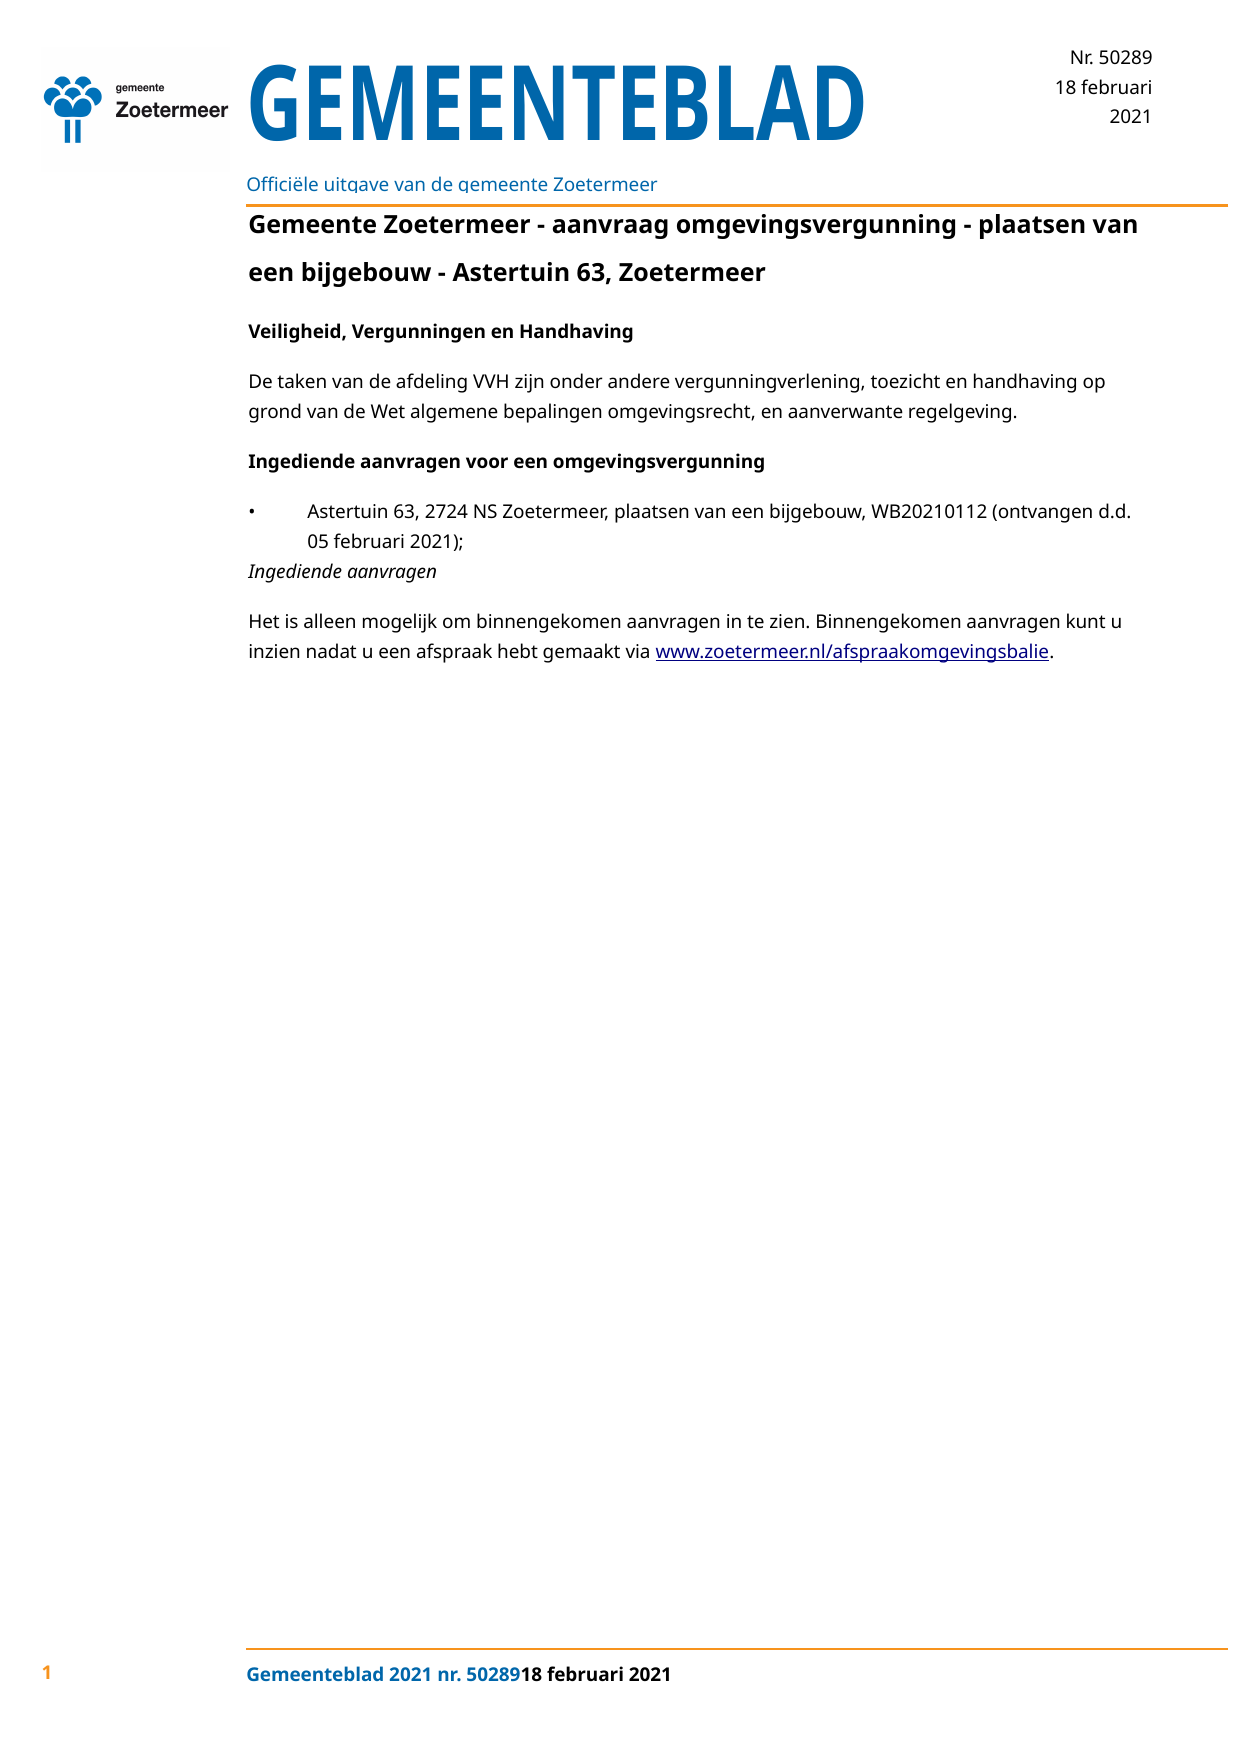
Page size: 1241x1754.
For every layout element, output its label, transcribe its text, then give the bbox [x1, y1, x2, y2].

text Ingediende aanvragen voor een omgevingsvergunning [248, 448, 1152, 474]
text Gemeente Zoetermeer - aanvraag omgevingsvergunning - plaatsen van een bijgebouw - Astertuin 63, Zoetermeer [248, 207, 1152, 288]
text Het is alleen mogelijk om binnengekomen aanvragen in te zien. Binnengekomen aanvragen kunt u inzien nadat u een afspraak hebt gemaakt via www.zoetermeer.nl/afspraakomgevingsbalie. [248, 608, 1152, 664]
picture [41, 47, 231, 172]
text De taken van de afdeling VVH zijn onder andere vergunningverlening, toezicht en handhaving op grond van de Wet algemene bepalingen omgevingsrecht, en aanverwante regelgeving. [248, 368, 1152, 424]
text Veiligheid, Vergunningen en Handhaving [248, 318, 1152, 344]
text Ingediende aanvragen [248, 558, 1152, 584]
list Astertuin 63, 2724 NS Zoetermeer, plaatsen van een bijgebouw, WB20210112 (ontvangen d.d. 05 februari 2021); [248, 499, 1152, 554]
